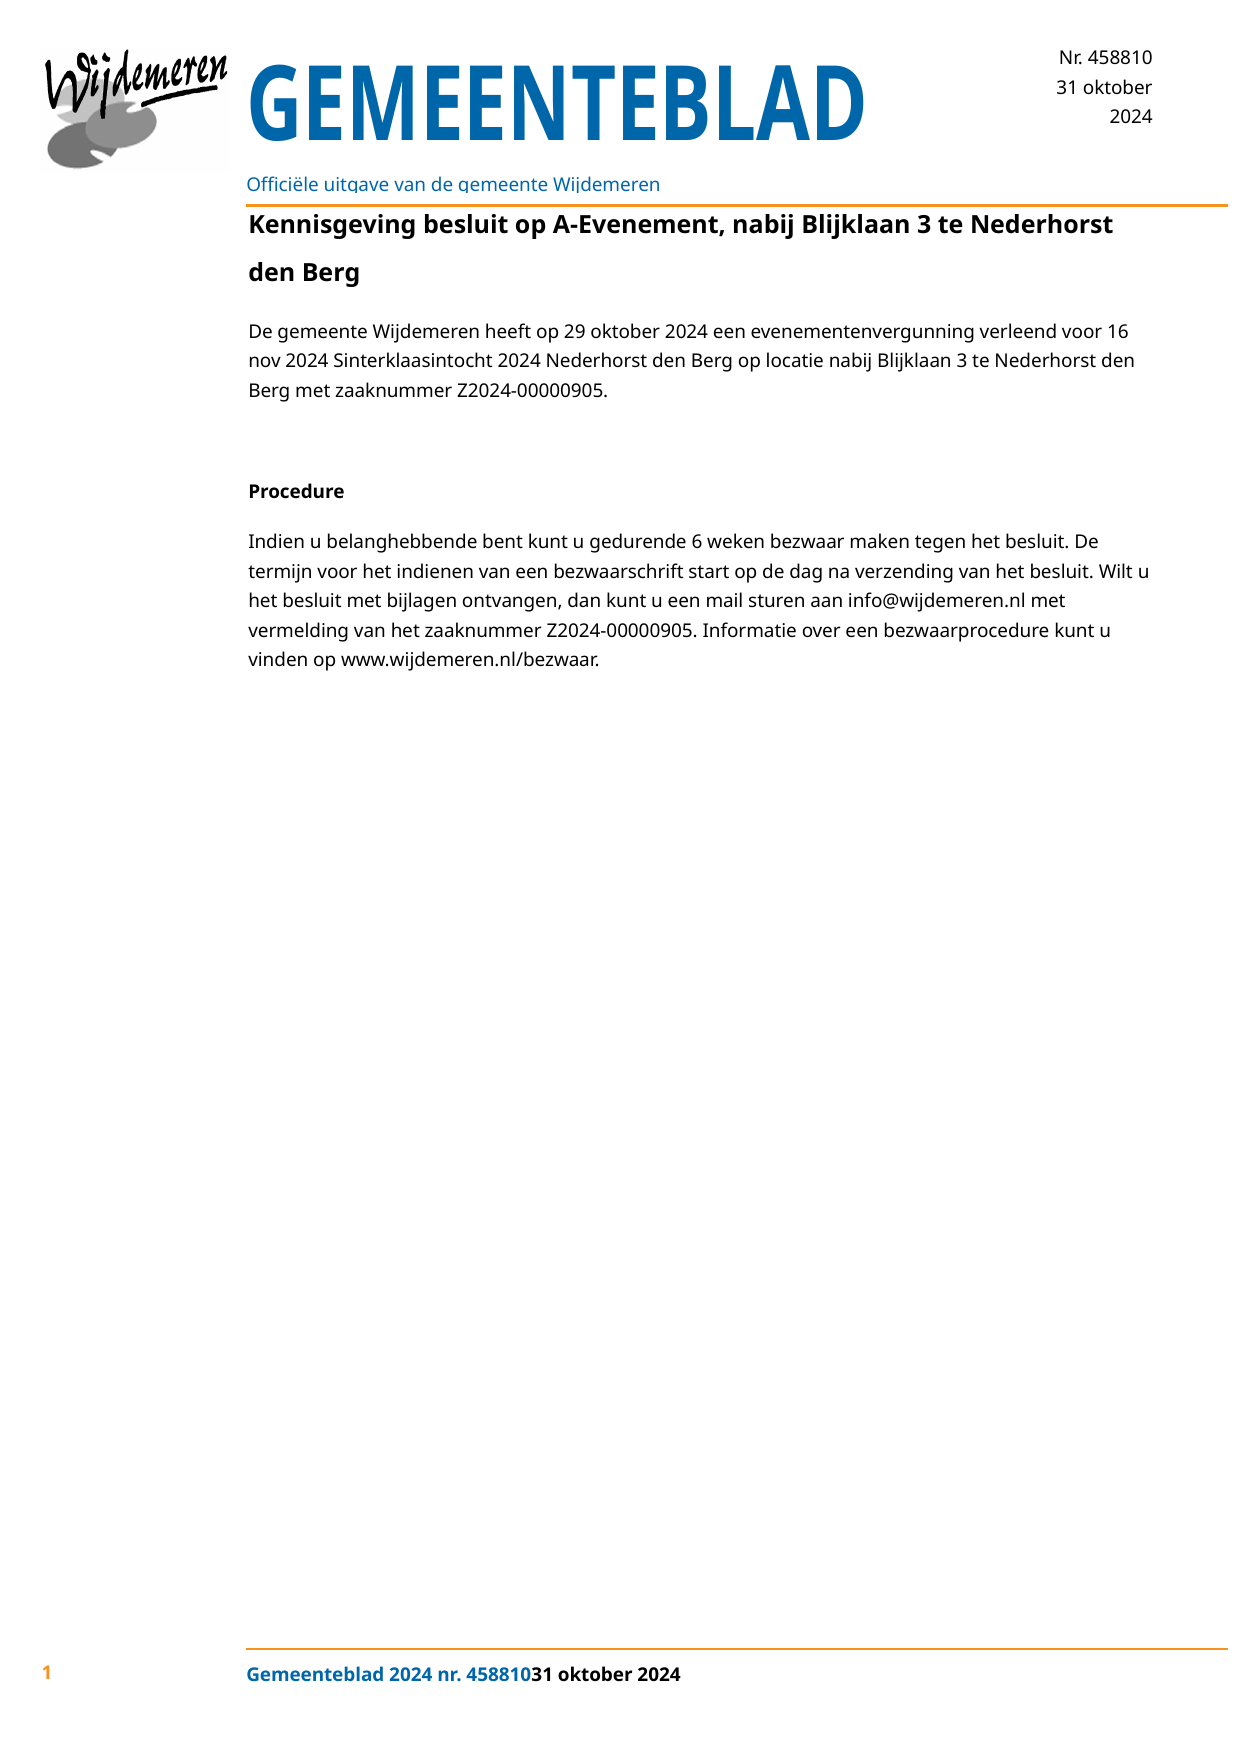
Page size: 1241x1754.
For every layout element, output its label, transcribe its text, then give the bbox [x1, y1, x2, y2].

picture [41, 47, 231, 172]
text Indien u belanghebbende bent kunt u gedurende 6 weken bezwaar maken tegen het besluit. De termijn voor het indienen van een bezwaarschrift start op de dag na verzending van het besluit. Wilt u het besluit met bijlagen ontvangen, dan kunt u een mail sturen aan info@wijdemeren.nl met vermelding van het zaaknummer Z2024-00000905. Informatie over een bezwaarprocedure kunt u vinden op www.wijdemeren.nl/bezwaar. [248, 528, 1152, 672]
text Procedure [248, 478, 1152, 504]
text De gemeente Wijdemeren heeft op 29 oktober 2024 een evenementenvergunning verleend voor 16 nov 2024 Sinterklaasintocht 2024 Nederhorst den Berg op locatie nabij Blijklaan 3 te Nederhorst den Berg met zaaknummer Z2024-00000905. [248, 318, 1152, 403]
text Kennisgeving besluit op A-Evenement, nabij Blijklaan 3 te Nederhorst den Berg [248, 207, 1152, 288]
